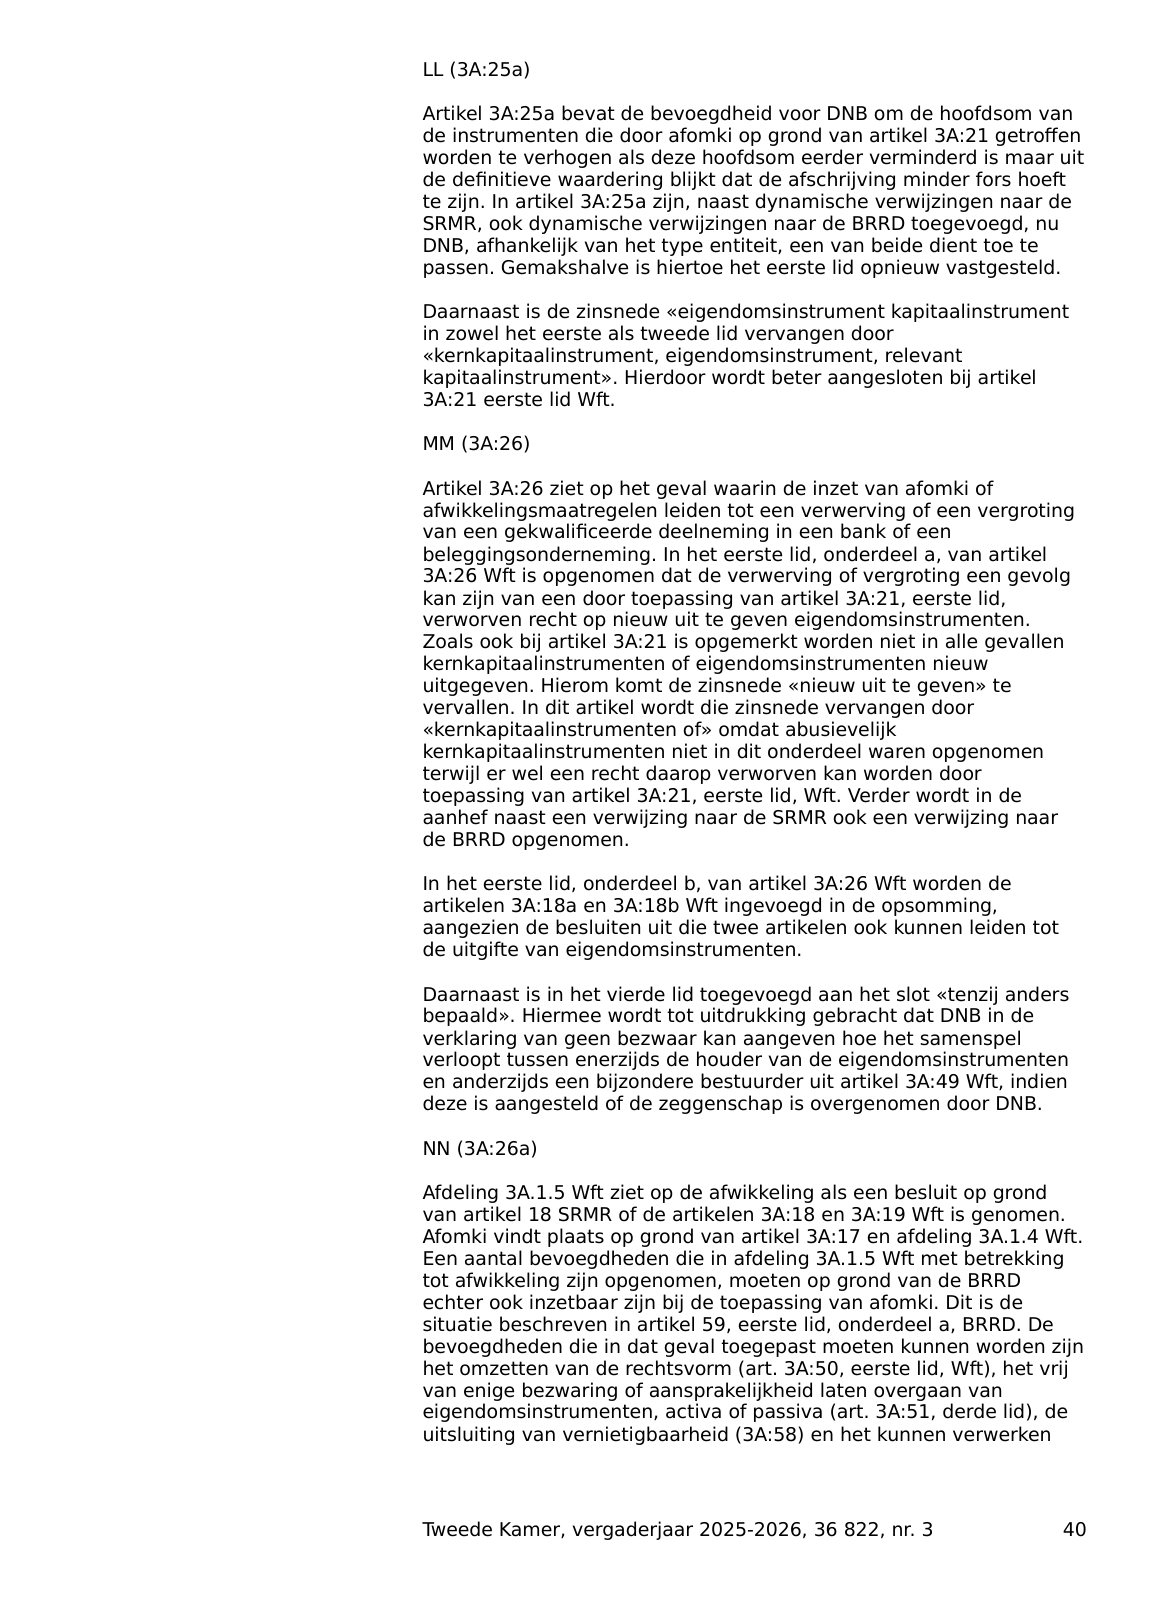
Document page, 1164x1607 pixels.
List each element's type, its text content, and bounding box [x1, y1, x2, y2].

text Daarnaast is in het vierde lid toegevoegd aan het slot «tenzij anders bepaald». Hiermee wordt tot uitdrukking gebracht dat DNB in de verklaring van geen bezwaar kan aangeven hoe het samenspel verloopt tussen enerzijds de houder van de eigendomsinstrumenten en anderzijds een bijzondere bestuurder uit artikel 3A:49 Wft, indien deze is aangesteld of de zeggenschap is overgenomen door DNB. [422, 983, 1087, 1115]
subtitle MM (3A:26) [422, 433, 1087, 455]
text Artikel 3A:25a bevat de bevoegdheid voor DNB om de hoofdsom van de instrumenten die door afomki op grond van artikel 3A:21 getroffen worden te verhogen als deze hoofdsom eerder verminderd is maar uit de definitieve waardering blijkt dat de afschrijving minder fors hoeft te zijn. In artikel 3A:25a zijn, naast dynamische verwijzingen naar de SRMR, ook dynamische verwijzingen naar de BRRD toegevoegd, nu DNB, afhankelijk van het type entiteit, een van beide dient toe te passen. Gemakshalve is hiertoe het eerste lid opnieuw vastgesteld. [422, 103, 1087, 279]
text Daarnaast is de zinsnede «eigendomsinstrument kapitaalinstrument in zowel het eerste als tweede lid vervangen door «kernkapitaalinstrument, eigendomsinstrument, relevant kapitaalinstrument». Hierdoor wordt beter aangesloten bij artikel 3A:21 eerste lid Wft. [422, 301, 1087, 411]
subtitle LL (3A:25a) [422, 59, 1087, 81]
text In het eerste lid, onderdeel b, van artikel 3A:26 Wft worden de artikelen 3A:18a en 3A:18b Wft ingevoegd in de opsomming, aangezien de besluiten uit die twee artikelen ook kunnen leiden tot de uitgifte van eigendomsinstrumenten. [422, 873, 1087, 961]
subtitle NN (3A:26a) [422, 1137, 1087, 1159]
text Artikel 3A:26 ziet op het geval waarin de inzet van afomki of afwikkelingsmaatregelen leiden tot een verwerving of een vergroting van een gekwalificeerde deelneming in een bank of een beleggingsonderneming. In het eerste lid, onderdeel a, van artikel 3A:26 Wft is opgenomen dat de verwerving of vergroting een gevolg kan zijn van een door toepassing van artikel 3A:21, eerste lid, verworven recht op nieuw uit te geven eigendomsinstrumenten. Zoals ook bij artikel 3A:21 is opgemerkt worden niet in alle gevallen kernkapitaalinstrumenten of eigendomsinstrumenten nieuw uitgegeven. Hierom komt de zinsnede «nieuw uit te geven» te vervallen. In dit artikel wordt die zinsnede vervangen door «kernkapitaalinstrumenten of» omdat abusievelijk kernkapitaalinstrumenten niet in dit onderdeel waren opgenomen terwijl er wel een recht daarop verworven kan worden door toepassing van artikel 3A:21, eerste lid, Wft. Verder wordt in de aanhef naast een verwijzing naar de SRMR ook een verwijzing naar de BRRD opgenomen. [422, 477, 1087, 851]
text Afdeling 3A.1.5 Wft ziet op de afwikkeling als een besluit op grond van artikel 18 SRMR of de artikelen 3A:18 en 3A:19 Wft is genomen. Afomki vindt plaats op grond van artikel 3A:17 en afdeling 3A.1.4 Wft. Een aantal bevoegdheden die in afdeling 3A.1.5 Wft met betrekking tot afwikkeling zijn opgenomen, moeten op grond van de BRRD echter ook inzetbaar zijn bij de toepassing van afomki. Dit is de situatie beschreven in artikel 59, eerste lid, onderdeel a, BRRD. De bevoegdheden die in dat geval toegepast moeten kunnen worden zijn het omzetten van de rechtsvorm (art. 3A:50, eerste lid, Wft), het vrij van enige bezwaring of aansprakelijkheid laten overgaan van eigendomsinstrumenten, activa of passiva (art. 3A:51, derde lid), de uitsluiting van vernietigbaarheid (3A:58) en het kunnen verwerken [422, 1182, 1087, 1445]
